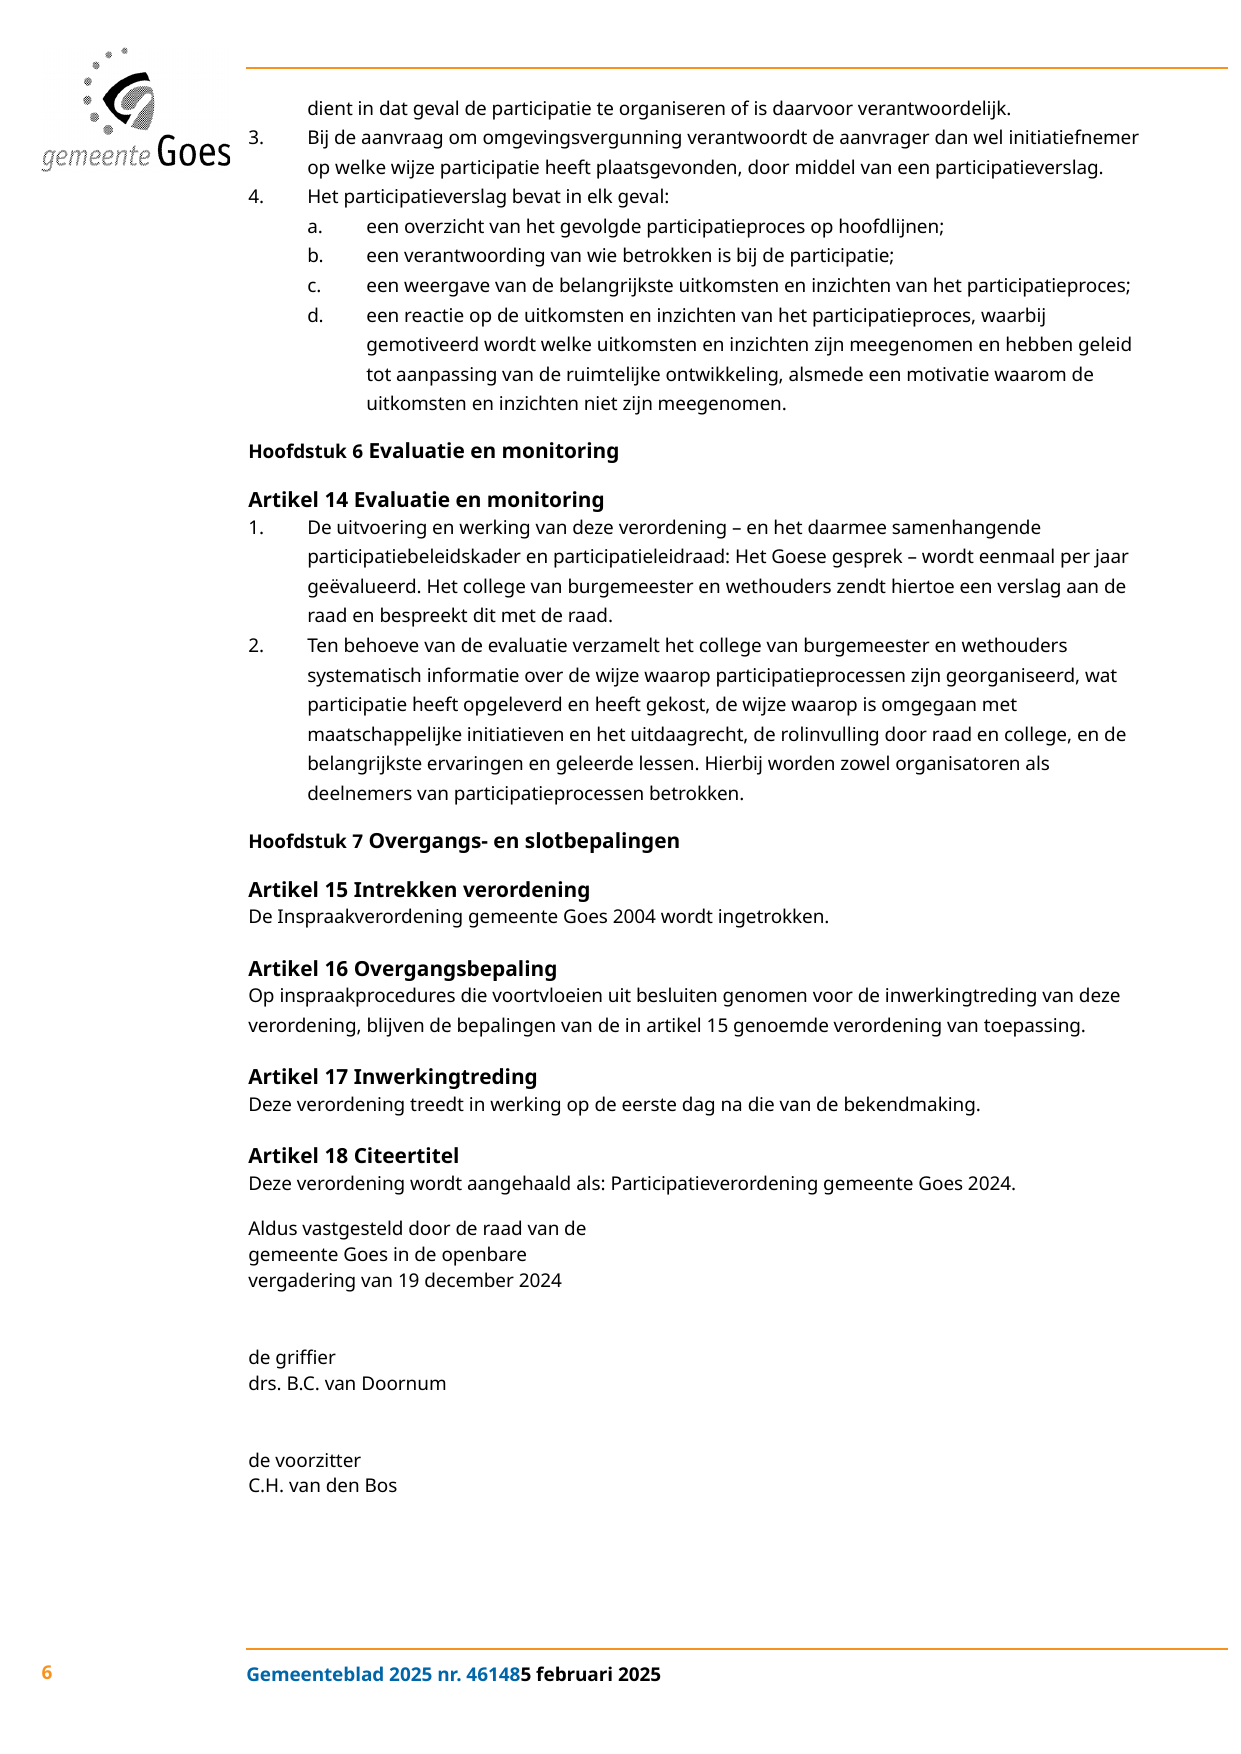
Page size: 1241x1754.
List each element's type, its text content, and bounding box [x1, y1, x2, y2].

list De uitvoering en werking van deze verordening – en het daarmee samenhangende participatiebeleidskader en participatieleidraad: Het Goese gesprek – wordt eenmaal per jaar geëvalueerd. Het college van burgemeester en wethouders zendt hiertoe een verslag aan de raad en bespreekt dit met de raad. [248, 514, 1152, 628]
text Op inspraakprocedures die voortvloeien uit besluiten genomen voor de inwerkingtreding van deze verordening, blijven de bepalingen van de in artikel 15 genoemde verordening van toepassing. [248, 982, 1152, 1038]
list dient in dat geval de participatie te organiseren of is daarvoor verantwoordelijk. [248, 95, 1152, 121]
text Aldus vastgesteld door de raad van de [248, 1215, 1152, 1241]
list een overzicht van het gevolgde participatieproces op hoofdlijnen; [307, 213, 1152, 239]
text Artikel 18 Citeertitel [248, 1141, 1152, 1170]
picture [41, 47, 231, 172]
text Artikel 17 Inwerkingtreding [248, 1062, 1152, 1091]
text C.H. van den Bos [248, 1473, 1152, 1498]
list Ten behoeve van de evaluatie verzamelt het college van burgemeester en wethouders systematisch informatie over de wijze waarop participatieprocessen zijn georganiseerd, wat participatie heeft opgeleverd en heeft gekost, de wijze waarop is omgegaan met maatschappelijke initiatieven en het uitdaagrecht, de rolinvulling door raad en college, en de belangrijkste ervaringen en geleerde lessen. Hierbij worden zowel organisatoren als deelnemers van participatieprocessen betrokken. [248, 632, 1152, 806]
text Hoofdstuk 6 Evaluatie en monitoring [248, 436, 1152, 465]
text Artikel 15 Intrekken verordening [248, 875, 1152, 903]
list een weergave van de belangrijkste uitkomsten en inzichten van het participatieproces; [307, 272, 1152, 298]
text de griffier [248, 1344, 1152, 1370]
list een reactie op de uitkomsten en inzichten van het participatieproces, waarbij gemotiveerd wordt welke uitkomsten en inzichten zijn meegenomen en hebben geleid tot aanpassing van de ruimtelijke ontwikkeling, alsmede een motivatie waarom de uitkomsten en inzichten niet zijn meegenomen. [307, 302, 1152, 416]
text Deze verordening wordt aangehaald als: Participatieverordening gemeente Goes 2024. [248, 1170, 1152, 1195]
text de voorzitter [248, 1447, 1152, 1473]
text Hoofdstuk 7 Overgangs- en slotbepalingen [248, 826, 1152, 854]
text gemeente Goes in de openbare [248, 1241, 1152, 1267]
text De Inspraakverordening gemeente Goes 2004 wordt ingetrokken. [248, 903, 1152, 929]
list Bij de aanvraag om omgevingsvergunning verantwoordt de aanvrager dan wel initiatiefnemer op welke wijze participatie heeft plaatsgevonden, door middel van een participatieverslag. [248, 124, 1152, 180]
text drs. B.C. van Doornum [248, 1370, 1152, 1395]
list Het participatieverslag bevat in elk geval: [248, 183, 1152, 209]
list een verantwoording van wie betrokken is bij de participatie; [307, 243, 1152, 268]
text Artikel 14 Evaluatie en monitoring [248, 486, 1152, 514]
text Artikel 16 Overgangsbepaling [248, 954, 1152, 982]
text vergadering van 19 december 2024 [248, 1267, 1152, 1292]
text Deze verordening treedt in werking op de eerste dag na die van de bekendmaking. [248, 1091, 1152, 1117]
